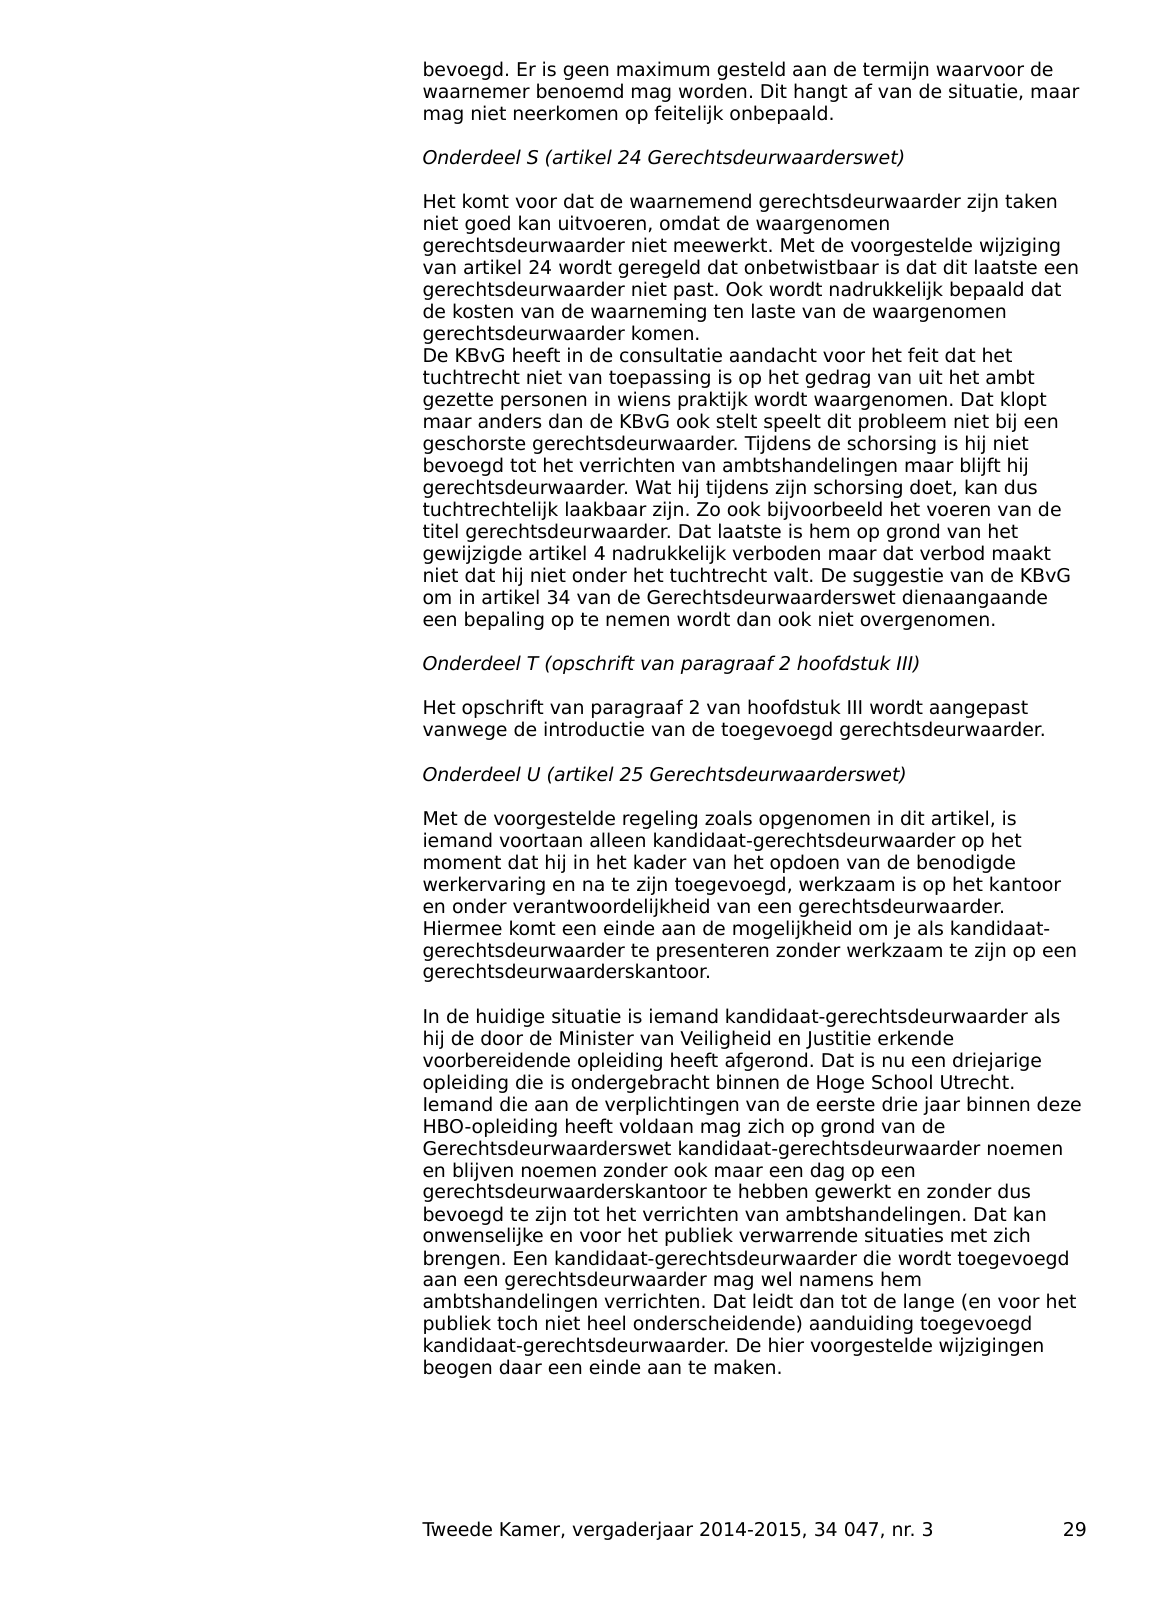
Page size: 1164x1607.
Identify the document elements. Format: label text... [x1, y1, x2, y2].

text In de huidige situatie is iemand kandidaat-gerechtsdeurwaarder als hij de door de Minister van Veiligheid en Justitie erkende voorbereidende opleiding heeft afgerond. Dat is nu een driejarige opleiding die is ondergebracht binnen de Hoge School Utrecht. Iemand die aan de verplichtingen van de eerste drie jaar binnen deze HBO-opleiding heeft voldaan mag zich op grond van de Gerechtsdeurwaarderswet kandidaat-gerechtsdeurwaarder noemen en blijven noemen zonder ook maar een dag op een gerechtsdeurwaarderskantoor te hebben gewerkt en zonder dus bevoegd te zijn tot het verrichten van ambtshandelingen. Dat kan onwenselijke en voor het publiek verwarrende situaties met zich brengen. Een kandidaat-gerechtsdeurwaarder die wordt toegevoegd aan een gerechtsdeurwaarder mag wel namens hem ambtshandelingen verrichten. Dat leidt dan tot de lange (en voor het publiek toch niet heel onderscheidende) aanduiding toegevoegd kandidaat-gerechtsdeurwaarder. De hier voorgestelde wijzigingen beogen daar een einde aan te maken. [422, 1006, 1087, 1379]
text De KBvG heeft in de consultatie aandacht voor het feit dat het tuchtrecht niet van toepassing is op het gedrag van uit het ambt gezette personen in wiens praktijk wordt waargenomen. Dat klopt maar anders dan de KBvG ook stelt speelt dit probleem niet bij een geschorste gerechtsdeurwaarder. Tijdens de schorsing is hij niet bevoegd tot het verrichten van ambtshandelingen maar blijft hij gerechtsdeurwaarder. Wat hij tijdens zijn schorsing doet, kan dus tuchtrechtelijk laakbaar zijn. Zo ook bijvoorbeeld het voeren van de titel gerechtsdeurwaarder. Dat laatste is hem op grond van het gewijzigde artikel 4 nadrukkelijk verboden maar dat verbod maakt niet dat hij niet onder het tuchtrecht valt. De suggestie van de KBvG om in artikel 34 van de Gerechtsdeurwaarderswet dienaangaande een bepaling op te nemen wordt dan ook niet overgenomen. [422, 345, 1087, 631]
text Het opschrift van paragraaf 2 van hoofdstuk III wordt aangepast vanwege de introductie van de toegevoegd gerechtsdeurwaarder. [422, 697, 1087, 741]
subtitle Onderdeel U (artikel 25 Gerechtsdeurwaarderswet) [422, 763, 1087, 785]
text Met de voorgestelde regeling zoals opgenomen in dit artikel, is iemand voortaan alleen kandidaat-gerechtsdeurwaarder op het moment dat hij in het kader van het opdoen van de benodigde werkervaring en na te zijn toegevoegd, werkzaam is op het kantoor en onder verantwoordelijkheid van een gerechtsdeurwaarder. Hiermee komt een einde aan de mogelijkheid om je als kandidaat-gerechtsdeurwaarder te presenteren zonder werkzaam te zijn op een gerechtsdeurwaarderskantoor. [422, 808, 1087, 983]
subtitle Onderdeel S (artikel 24 Gerechtsdeurwaarderswet) [422, 147, 1087, 169]
text bevoegd. Er is geen maximum gesteld aan de termijn waarvoor de waarnemer benoemd mag worden. Dit hangt af van de situatie, maar mag niet neerkomen op feitelijk onbepaald. [422, 59, 1087, 125]
subtitle Onderdeel T (opschrift van paragraaf 2 hoofdstuk III) [422, 653, 1087, 675]
text Het komt voor dat de waarnemend gerechtsdeurwaarder zijn taken niet goed kan uitvoeren, omdat de waargenomen gerechtsdeurwaarder niet meewerkt. Met de voorgestelde wijziging van artikel 24 wordt geregeld dat onbetwistbaar is dat dit laatste een gerechtsdeurwaarder niet past. Ook wordt nadrukkelijk bepaald dat de kosten van de waarneming ten laste van de waargenomen gerechtsdeurwaarder komen. [422, 191, 1087, 345]
